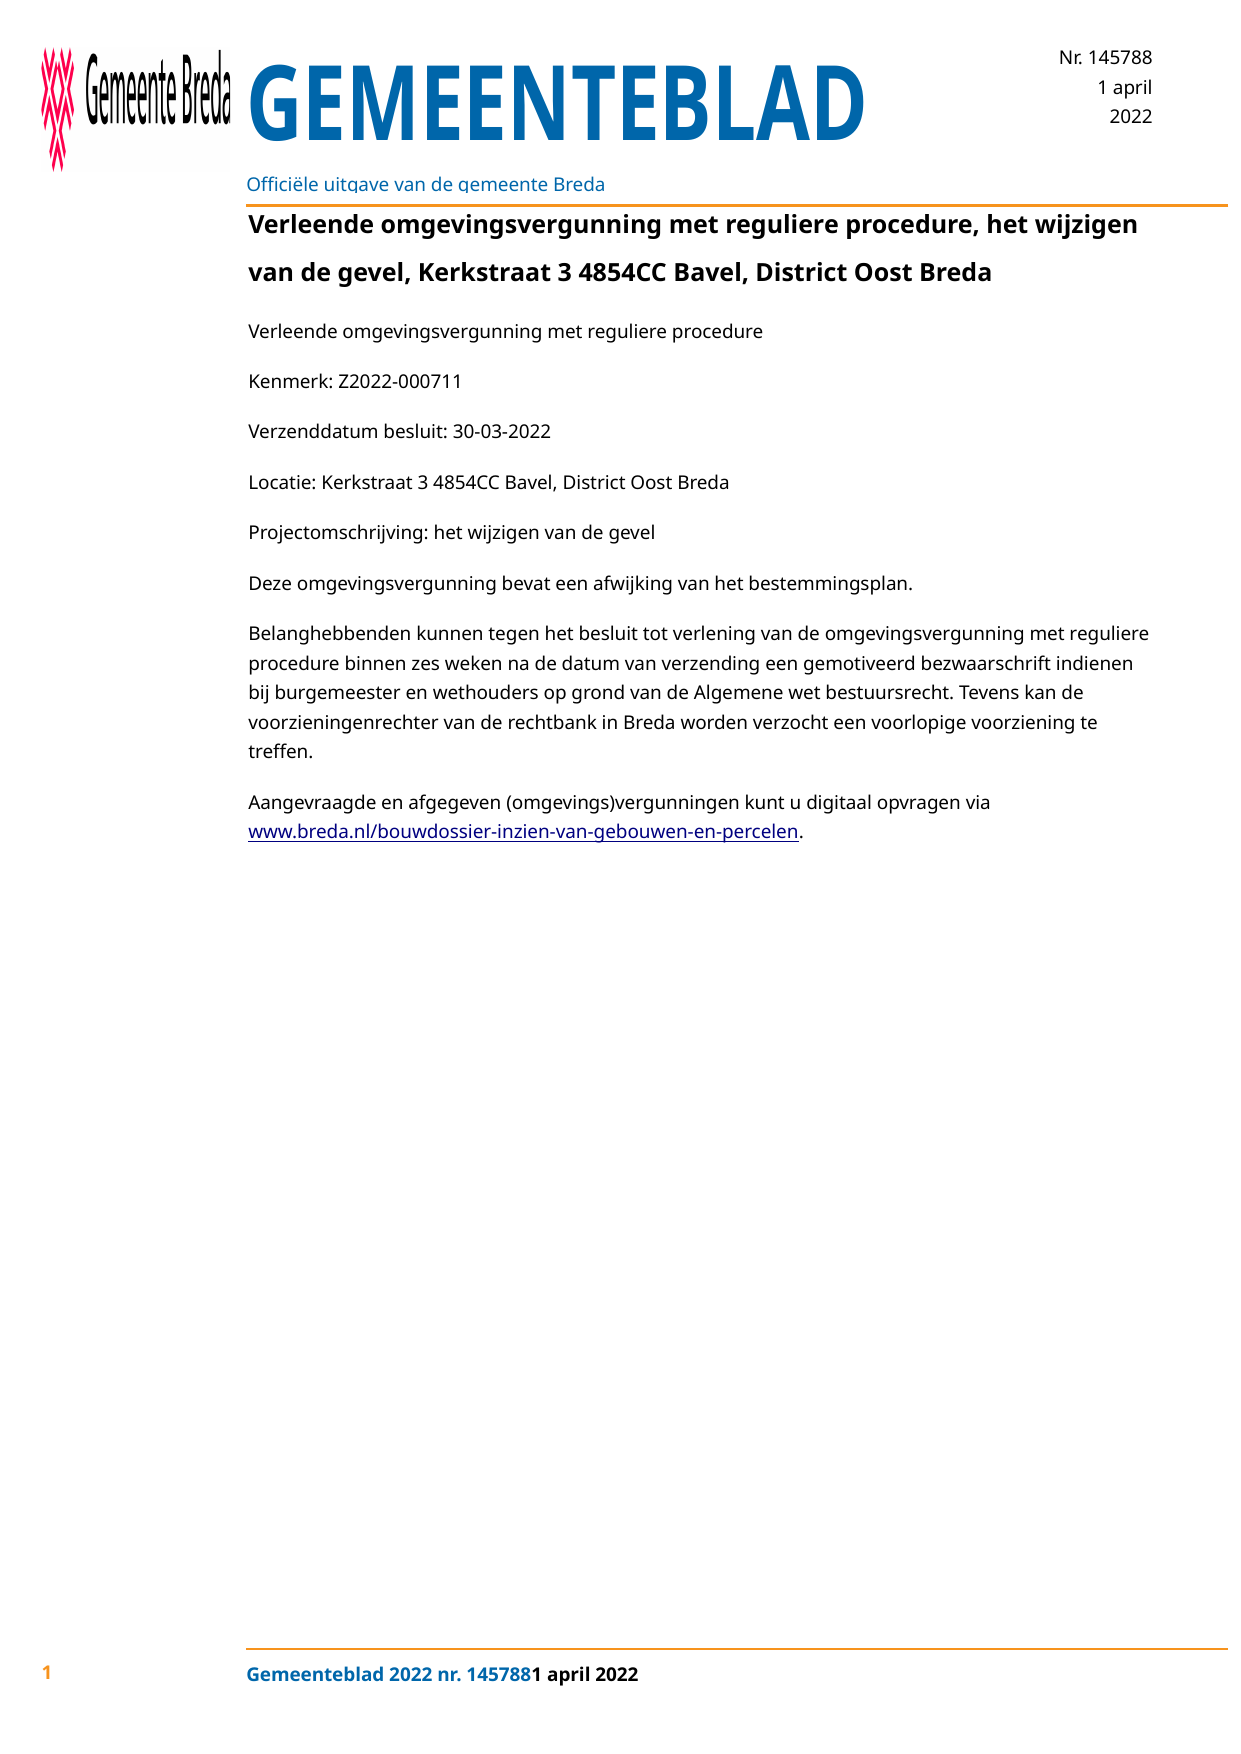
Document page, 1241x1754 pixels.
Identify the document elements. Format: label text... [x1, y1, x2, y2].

text Verleende omgevingsvergunning met reguliere procedure [248, 318, 1152, 344]
text Locatie: Kerkstraat 3 4854CC Bavel, District Oost Breda [248, 469, 1152, 495]
picture [41, 47, 231, 172]
text Aangevraagde en afgegeven (omgevings)vergunningen kunt u digitaal opvragen via www.breda.nl/bouwdossier-inzien-van-gebouwen-en-percelen. [248, 789, 1152, 844]
text Deze omgevingsvergunning bevat een afwijking van het bestemmingsplan. [248, 570, 1152, 596]
text Verzenddatum besluit: 30-03-2022 [248, 419, 1152, 444]
text Kenmerk: Z2022-000711 [248, 368, 1152, 394]
text Belanghebbenden kunnen tegen het besluit tot verlening van de omgevingsvergunning met reguliere procedure binnen zes weken na de datum van verzending een gemotiveerd bezwaarschrift indienen bij burgemeester en wethouders op grond van de Algemene wet bestuursrecht. Tevens kan de voorzieningenrechter van de rechtbank in Breda worden verzocht een voorlopige voorziening te treffen. [248, 620, 1152, 764]
text Projectomschrijving: het wijzigen van de gevel [248, 519, 1152, 545]
text Verleende omgevingsvergunning met reguliere procedure, het wijzigen van de gevel, Kerkstraat 3 4854CC Bavel, District Oost Breda [248, 207, 1152, 288]
